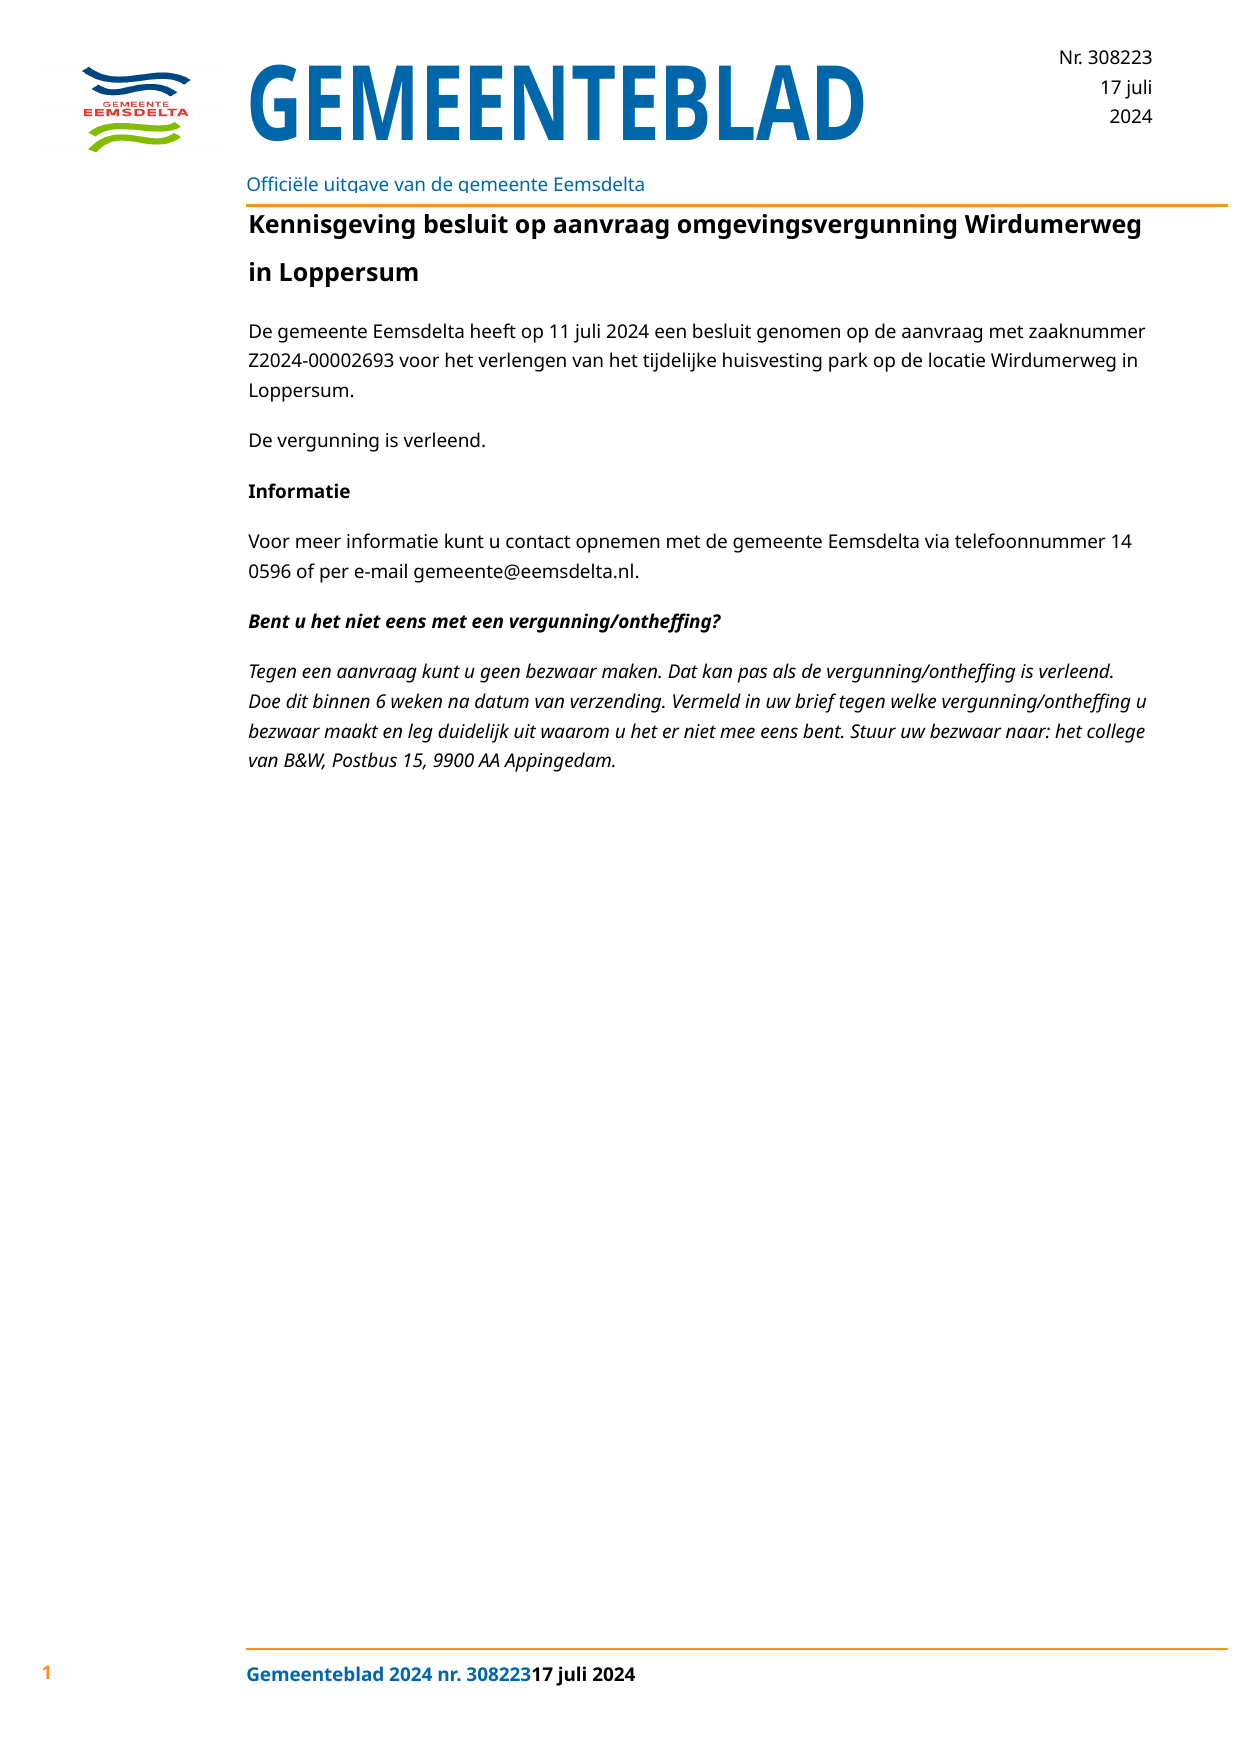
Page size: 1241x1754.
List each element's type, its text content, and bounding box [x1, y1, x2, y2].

picture [41, 47, 231, 172]
text De gemeente Eemsdelta heeft op 11 juli 2024 een besluit genomen op de aanvraag met zaaknummer Z2024-00002693 voor het verlengen van het tijdelijke huisvesting park op de locatie Wirdumerweg in Loppersum. [248, 318, 1152, 403]
text Informatie [248, 478, 1152, 504]
text Kennisgeving besluit op aanvraag omgevingsvergunning Wirdumerweg in Loppersum [248, 207, 1152, 288]
text Bent u het niet eens met een vergunning/ontheffing? [248, 608, 1152, 634]
text Voor meer informatie kunt u contact opnemen met de gemeente Eemsdelta via telefoonnummer 14 0596 of per e-mail gemeente@eemsdelta.nl. [248, 528, 1152, 584]
text Tegen een aanvraag kunt u geen bezwaar maken. Dat kan pas als de vergunning/ontheffing is verleend. Doe dit binnen 6 weken na datum van verzending. Vermeld in uw brief tegen welke vergunning/ontheffing u bezwaar maakt en leg duidelijk uit waarom u het er niet mee eens bent. Stuur uw bezwaar naar: het college van B&W, Postbus 15, 9900 AA Appingedam. [248, 659, 1152, 773]
text De vergunning is verleend. [248, 427, 1152, 453]
